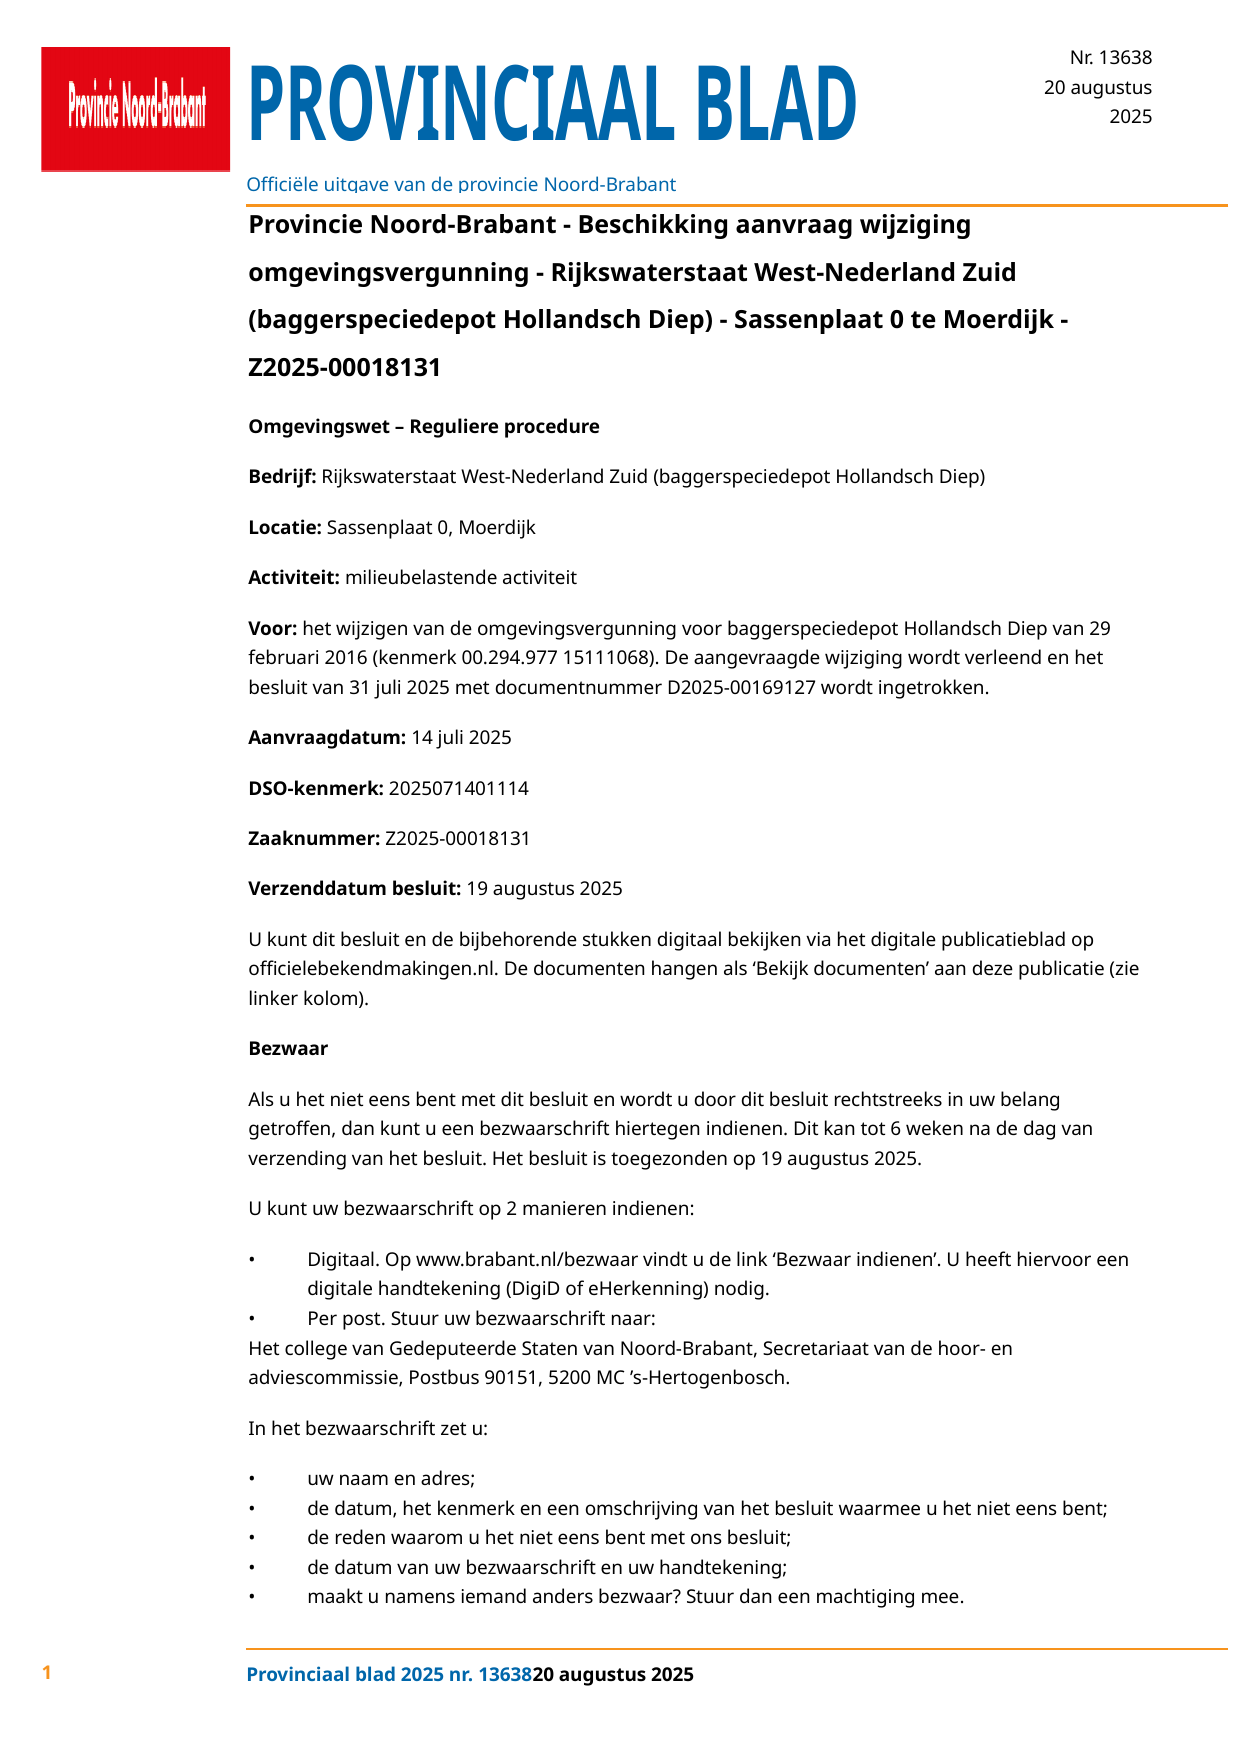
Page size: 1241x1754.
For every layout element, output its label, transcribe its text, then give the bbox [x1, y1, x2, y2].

list uw naam en adres; [248, 1465, 1152, 1491]
list Per post. Stuur uw bezwaarschrift naar: [248, 1305, 1152, 1331]
text Bedrijf: Rijkswaterstaat West-Nederland Zuid (baggerspeciedepot Hollandsch Diep) [248, 463, 1152, 489]
text U kunt dit besluit en de bijbehorende stukken digitaal bekijken via het digitale publicatieblad op officielebekendmakingen.nl. De documenten hangen als ‘Bekijk documenten’ aan deze publicatie (zie linker kolom). [248, 926, 1152, 1011]
text Verzenddatum besluit: 19 augustus 2025 [248, 876, 1152, 901]
text DSO-kenmerk: 2025071401114 [248, 775, 1152, 801]
text Locatie: Sassenplaat 0, Moerdijk [248, 514, 1152, 540]
text Het college van Gedeputeerde Staten van Noord-Brabant, Secretariaat van de hoor- en adviescommissie, Postbus 90151, 5200 MC ’s‑Hertogenbosch. [248, 1335, 1152, 1390]
text Provincie Noord-Brabant - Beschikking aanvraag wijziging omgevingsvergunning - Rijkswaterstaat West-Nederland Zuid (baggerspeciedepot Hollandsch Diep) - Sassenplaat 0 te Moerdijk - Z2025-00018131 [248, 207, 1152, 384]
text Activiteit: milieubelastende activiteit [248, 564, 1152, 590]
list de reden waarom u het niet eens bent met ons besluit; [248, 1524, 1152, 1550]
text Zaaknummer: Z2025-00018131 [248, 825, 1152, 851]
list de datum van uw bezwaarschrift en uw handtekening; [248, 1554, 1152, 1580]
text Als u het niet eens bent met dit besluit en wordt u door dit besluit rechtstreeks in uw belang getroffen, dan kunt u een bezwaarschrift hiertegen indienen. Dit kan tot 6 weken na de dag van verzending van het besluit. Het besluit is toegezonden op 19 augustus 2025. [248, 1086, 1152, 1171]
list de datum, het kenmerk en een omschrijving van het besluit waarmee u het niet eens bent; [248, 1495, 1152, 1521]
picture [41, 47, 231, 172]
text Bezwaar [248, 1036, 1152, 1061]
text U kunt uw bezwaarschrift op 2 manieren indienen: [248, 1196, 1152, 1221]
text Voor: het wijzigen van de omgevingsvergunning voor baggerspeciedepot Hollandsch Diep van 29 februari 2016 (kenmerk 00.294.977 15111068). De aangevraagde wijziging wordt verleend en het besluit van 31 juli 2025 met documentnummer D2025-00169127 wordt ingetrokken. [248, 615, 1152, 700]
list Digitaal. Op www.brabant.nl/bezwaar vindt u de link ‘Bezwaar indienen’. U heeft hiervoor een digitale handtekening (DigiD of eHerkenning) nodig. [248, 1246, 1152, 1301]
text Omgevingswet – Reguliere procedure [248, 413, 1152, 439]
list maakt u namens iemand anders bezwaar? Stuur dan een machtiging mee. [248, 1583, 1152, 1609]
text In het bezwaarschrift zet u: [248, 1415, 1152, 1441]
text Aanvraagdatum: 14 juli 2025 [248, 724, 1152, 750]
